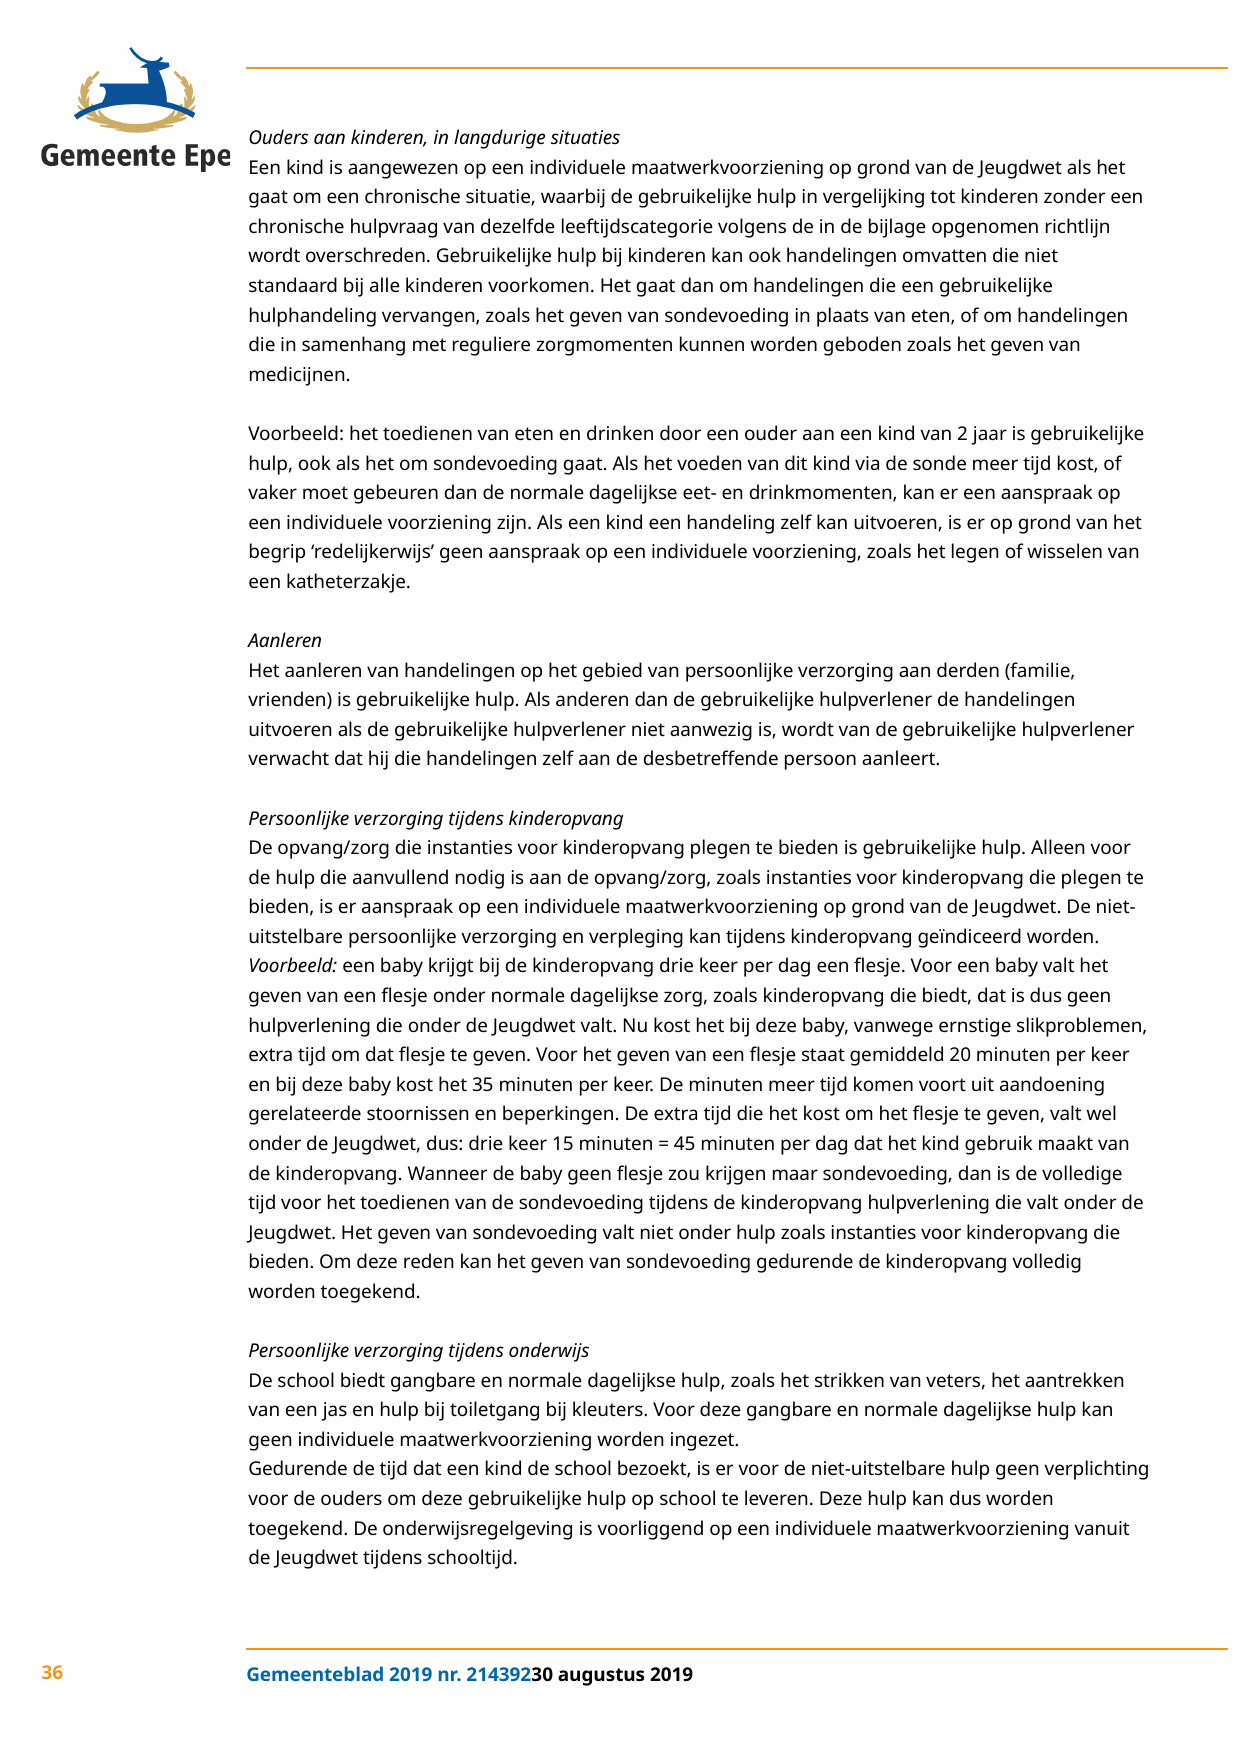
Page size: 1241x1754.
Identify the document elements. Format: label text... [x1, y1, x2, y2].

text Persoonlijke verzorging tijdens onderwijs [248, 1337, 1152, 1363]
text Gedurende de tijd dat een kind de school bezoekt, is er voor de niet-uitstelbare hulp geen verplichting voor de ouders om deze gebruikelijke hulp op school te leveren. Deze hulp kan dus worden toegekend. De onderwijsregelgeving is voorliggend op een individuele maatwerkvoorziening vanuit de Jeugdwet tijdens schooltijd. [248, 1456, 1152, 1570]
text Een kind is aangewezen op een individuele maatwerkvoorziening op grond van de Jeugdwet als het gaat om een chronische situatie, waarbij de gebruikelijke hulp in vergelijking tot kinderen zonder een chronische hulpvraag van dezelfde leeftijdscategorie volgens de in de bijlage opgenomen richtlijn wordt overschreden. Gebruikelijke hulp bij kinderen kan ook handelingen omvatten die niet standaard bij alle kinderen voorkomen. Het gaat dan om handelingen die een gebruikelijke hulphandeling vervangen, zoals het geven van sondevoeding in plaats van eten, of om handelingen die in samenhang met reguliere zorgmomenten kunnen worden geboden zoals het geven van medicijnen. [248, 154, 1152, 387]
text Voorbeeld: een baby krijgt bij de kinderopvang drie keer per dag een flesje. Voor een baby valt het geven van een flesje onder normale dagelijkse zorg, zoals kinderopvang die biedt, dat is dus geen hulpverlening die onder de Jeugdwet valt. Nu kost het bij deze baby, vanwege ernstige slikproblemen, extra tijd om dat flesje te geven. Voor het geven van een flesje staat gemiddeld 20 minuten per keer en bij deze baby kost het 35 minuten per keer. De minuten meer tijd komen voort uit aandoening gerelateerde stoornissen en beperkingen. De extra tijd die het kost om het flesje te geven, valt wel onder de Jeugdwet, dus: drie keer 15 minuten = 45 minuten per dag dat het kind gebruik maakt van de kinderopvang. Wanneer de baby geen flesje zou krijgen maar sondevoeding, dan is de volledige tijd voor het toedienen van de sondevoeding tijdens de kinderopvang hulpverlening die valt onder de Jeugdwet. Het geven van sondevoeding valt niet onder hulp zoals instanties voor kinderopvang die bieden. Om deze reden kan het geven van sondevoeding gedurende de kinderopvang volledig worden toegekend. [248, 953, 1152, 1304]
text De opvang/zorg die instanties voor kinderopvang plegen te bieden is gebruikelijke hulp. Alleen voor de hulp die aanvullend nodig is aan de opvang/zorg, zoals instanties voor kinderopvang die plegen te bieden, is er aanspraak op een individuele maatwerkvoorziening op grond van de Jeugdwet. De niet-uitstelbare persoonlijke verzorging en verpleging kan tijdens kinderopvang geïndiceerd worden. [248, 834, 1152, 949]
text Voorbeeld: het toedienen van eten en drinken door een ouder aan een kind van 2 jaar is gebruikelijke hulp, ook als het om sondevoeding gaat. Als het voeden van dit kind via de sonde meer tijd kost, of vaker moet gebeuren dan de normale dagelijkse eet- en drinkmomenten, kan er een aanspraak op een individuele voorziening zijn. Als een kind een handeling zelf kan uitvoeren, is er op grond van het begrip ‘redelijkerwijs’ geen aanspraak op een individuele voorziening, zoals het legen of wisselen van een katheterzakje. [248, 420, 1152, 594]
text Ouders aan kinderen, in langdurige situaties [248, 124, 1152, 150]
picture [41, 47, 231, 172]
text Aanleren [248, 627, 1152, 653]
text De school biedt gangbare en normale dagelijkse hulp, zoals het strikken van veters, het aantrekken van een jas en hulp bij toiletgang bij kleuters. Voor deze gangbare en normale dagelijkse hulp kan geen individuele maatwerkvoorziening worden ingezet. [248, 1367, 1152, 1452]
text Het aanleren van handelingen op het gebied van persoonlijke verzorging aan derden (familie, vrienden) is gebruikelijke hulp. Als anderen dan de gebruikelijke hulpverlener de handelingen uitvoeren als de gebruikelijke hulpverlener niet aanwezig is, wordt van de gebruikelijke hulpverlener verwacht dat hij die handelingen zelf aan de desbetreffende persoon aanleert. [248, 657, 1152, 771]
text Persoonlijke verzorging tijdens kinderopvang [248, 805, 1152, 831]
